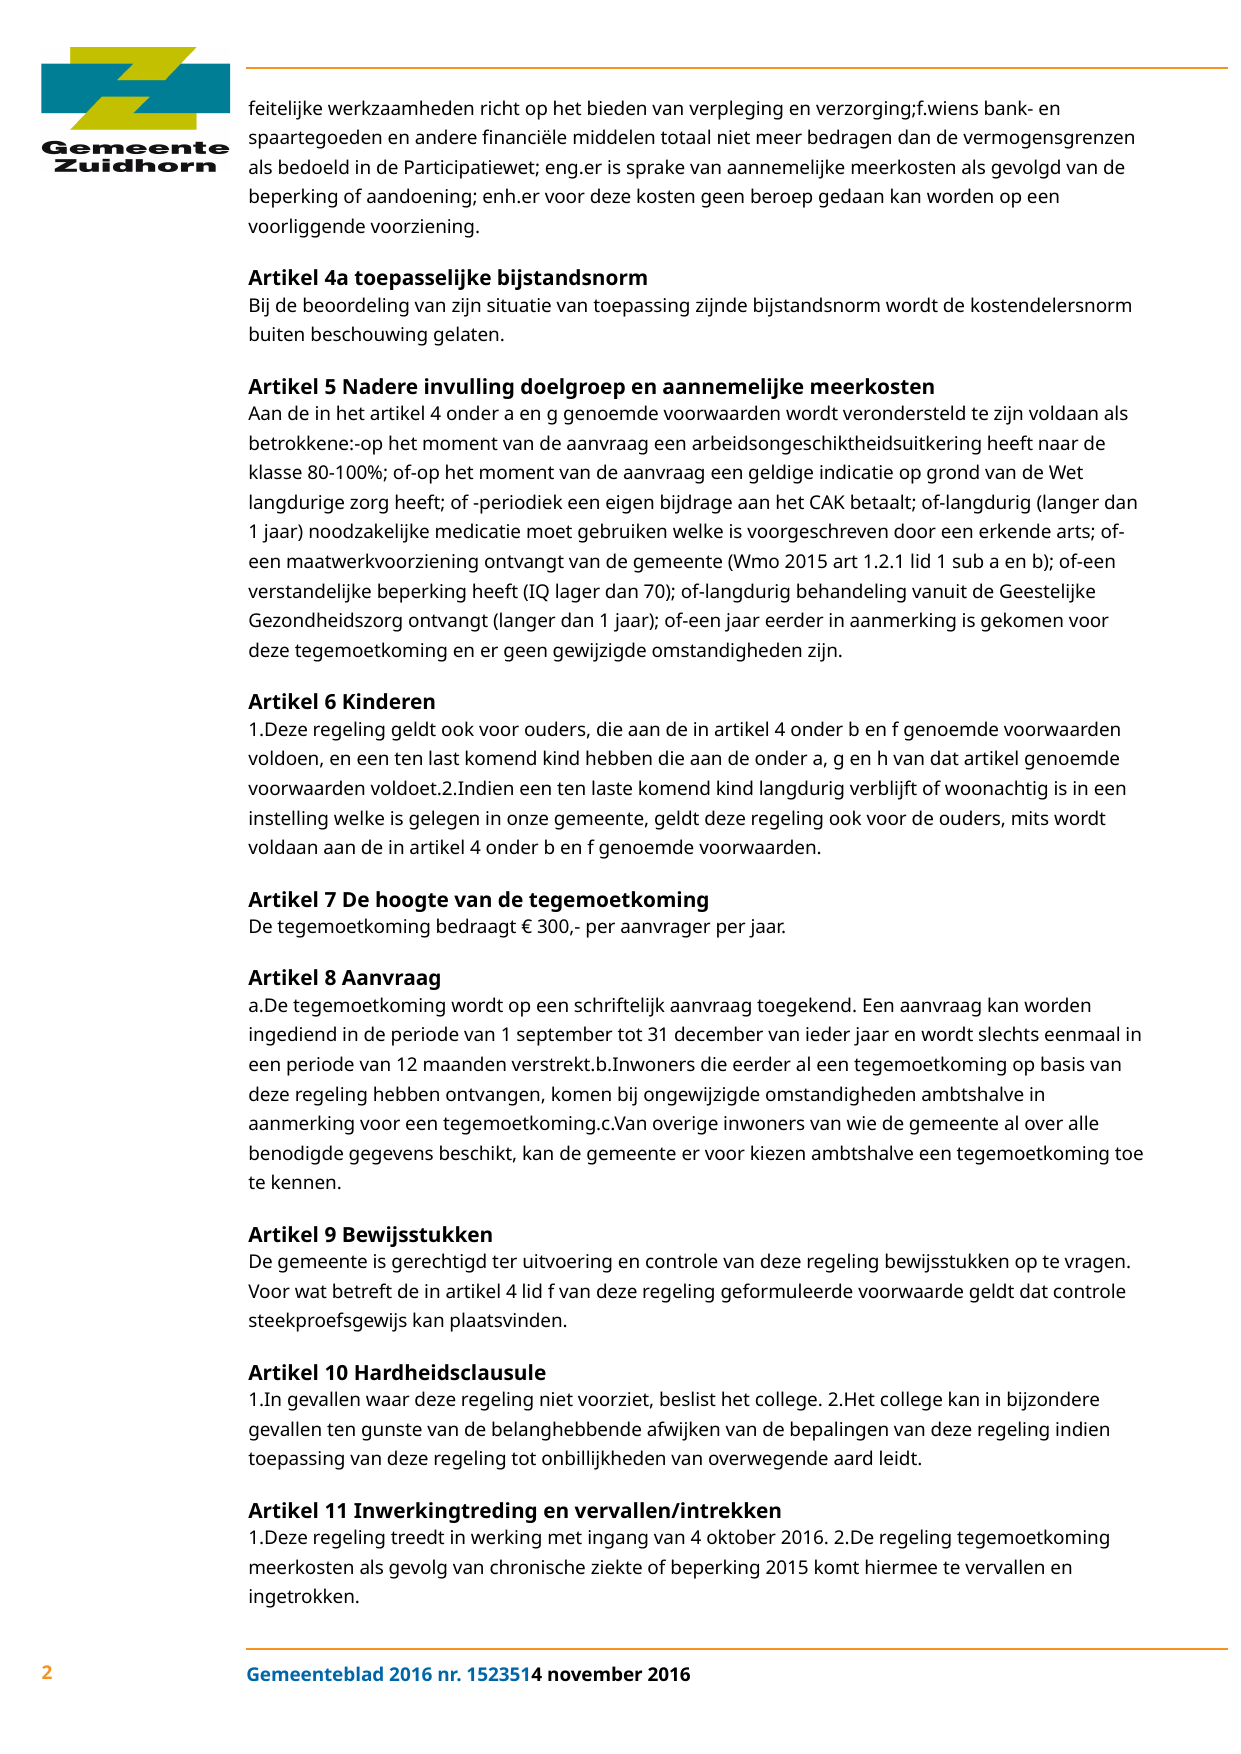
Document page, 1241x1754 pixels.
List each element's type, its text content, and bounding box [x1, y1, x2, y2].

text Artikel 9 Bewijsstukken [248, 1220, 1152, 1248]
text 1.In gevallen waar deze regeling niet voorziet, beslist het college. 2.Het college kan in bijzondere gevallen ten gunste van de belanghebbende afwijken van de bepalingen van deze regeling indien toepassing van deze regeling tot onbillijkheden van overwegende aard leidt. [248, 1386, 1152, 1471]
text feitelijke werkzaamheden richt op het bieden van verpleging en verzorging;f.wiens bank- en spaartegoeden en andere financiële middelen totaal niet meer bedragen dan de vermogensgrenzen als bedoeld in de Participatiewet; eng.er is sprake van aannemelijke meerkosten als gevolgd van de beperking of aandoening; enh.er voor deze kosten geen beroep gedaan kan worden op een voorliggende voorziening. [248, 95, 1152, 239]
picture [41, 47, 231, 172]
text Bij de beoordeling van zijn situatie van toepassing zijnde bijstandsnorm wordt de kostendelersnorm buiten beschouwing gelaten. [248, 292, 1152, 347]
text Artikel 10 Hardheidsclausule [248, 1358, 1152, 1386]
text Artikel 4a toepasselijke bijstandsnorm [248, 263, 1152, 292]
text Artikel 11 Inwerkingtreding en vervallen/intrekken [248, 1496, 1152, 1524]
text Aan de in het artikel 4 onder a en g genoemde voorwaarden wordt verondersteld te zijn voldaan als betrokkene:-op het moment van de aanvraag een arbeidsongeschiktheidsuitkering heeft naar de klasse 80-100%; of-op het moment van de aanvraag een geldige indicatie op grond van de Wet langdurige zorg heeft; of -periodiek een eigen bijdrage aan het CAK betaalt; of-langdurig (langer dan 1 jaar) noodzakelijke medicatie moet gebruiken welke is voorgeschreven door een erkende arts; of-een maatwerkvoorziening ontvangt van de gemeente (Wmo 2015 art 1.2.1 lid 1 sub a en b); of-een verstandelijke beperking heeft (IQ lager dan 70); of-langdurig behandeling vanuit de Geestelijke Gezondheidszorg ontvangt (langer dan 1 jaar); of-een jaar eerder in aanmerking is gekomen voor deze tegemoetkoming en er geen gewijzigde omstandigheden zijn. [248, 400, 1152, 663]
text Artikel 5 Nadere invulling doelgroep en aannemelijke meerkosten [248, 372, 1152, 400]
text Artikel 8 Aanvraag [248, 963, 1152, 992]
text De gemeente is gerechtigd ter uitvoering en controle van deze regeling bewijsstukken op te vragen. Voor wat betreft de in artikel 4 lid f van deze regeling geformuleerde voorwaarde geldt dat controle steekproefsgewijs kan plaatsvinden. [248, 1248, 1152, 1333]
text a.De tegemoetkoming wordt op een schriftelijk aanvraag toegekend. Een aanvraag kan worden ingediend in de periode van 1 september tot 31 december van ieder jaar en wordt slechts eenmaal in een periode van 12 maanden verstrekt.b.Inwoners die eerder al een tegemoetkoming op basis van deze regeling hebben ontvangen, komen bij ongewijzigde omstandigheden ambtshalve in aanmerking voor een tegemoetkoming.c.Van overige inwoners van wie de gemeente al over alle benodigde gegevens beschikt, kan de gemeente er voor kiezen ambtshalve een tegemoetkoming toe te kennen. [248, 992, 1152, 1195]
text 1.Deze regeling treedt in werking met ingang van 4 oktober 2016. 2.De regeling tegemoetkoming meerkosten als gevolg van chronische ziekte of beperking 2015 komt hiermee te vervallen en ingetrokken. [248, 1524, 1152, 1609]
text Artikel 7 De hoogte van de tegemoetkoming [248, 885, 1152, 913]
text Artikel 6 Kinderen [248, 687, 1152, 716]
text De tegemoetkoming bedraagt € 300,- per aanvrager per jaar. [248, 913, 1152, 939]
text 1.Deze regeling geldt ook voor ouders, die aan de in artikel 4 onder b en f genoemde voorwaarden voldoen, en een ten last komend kind hebben die aan de onder a, g en h van dat artikel genoemde voorwaarden voldoet.2.Indien een ten laste komend kind langdurig verblijft of woonachtig is in een instelling welke is gelegen in onze gemeente, geldt deze regeling ook voor de ouders, mits wordt voldaan aan de in artikel 4 onder b en f genoemde voorwaarden. [248, 716, 1152, 860]
